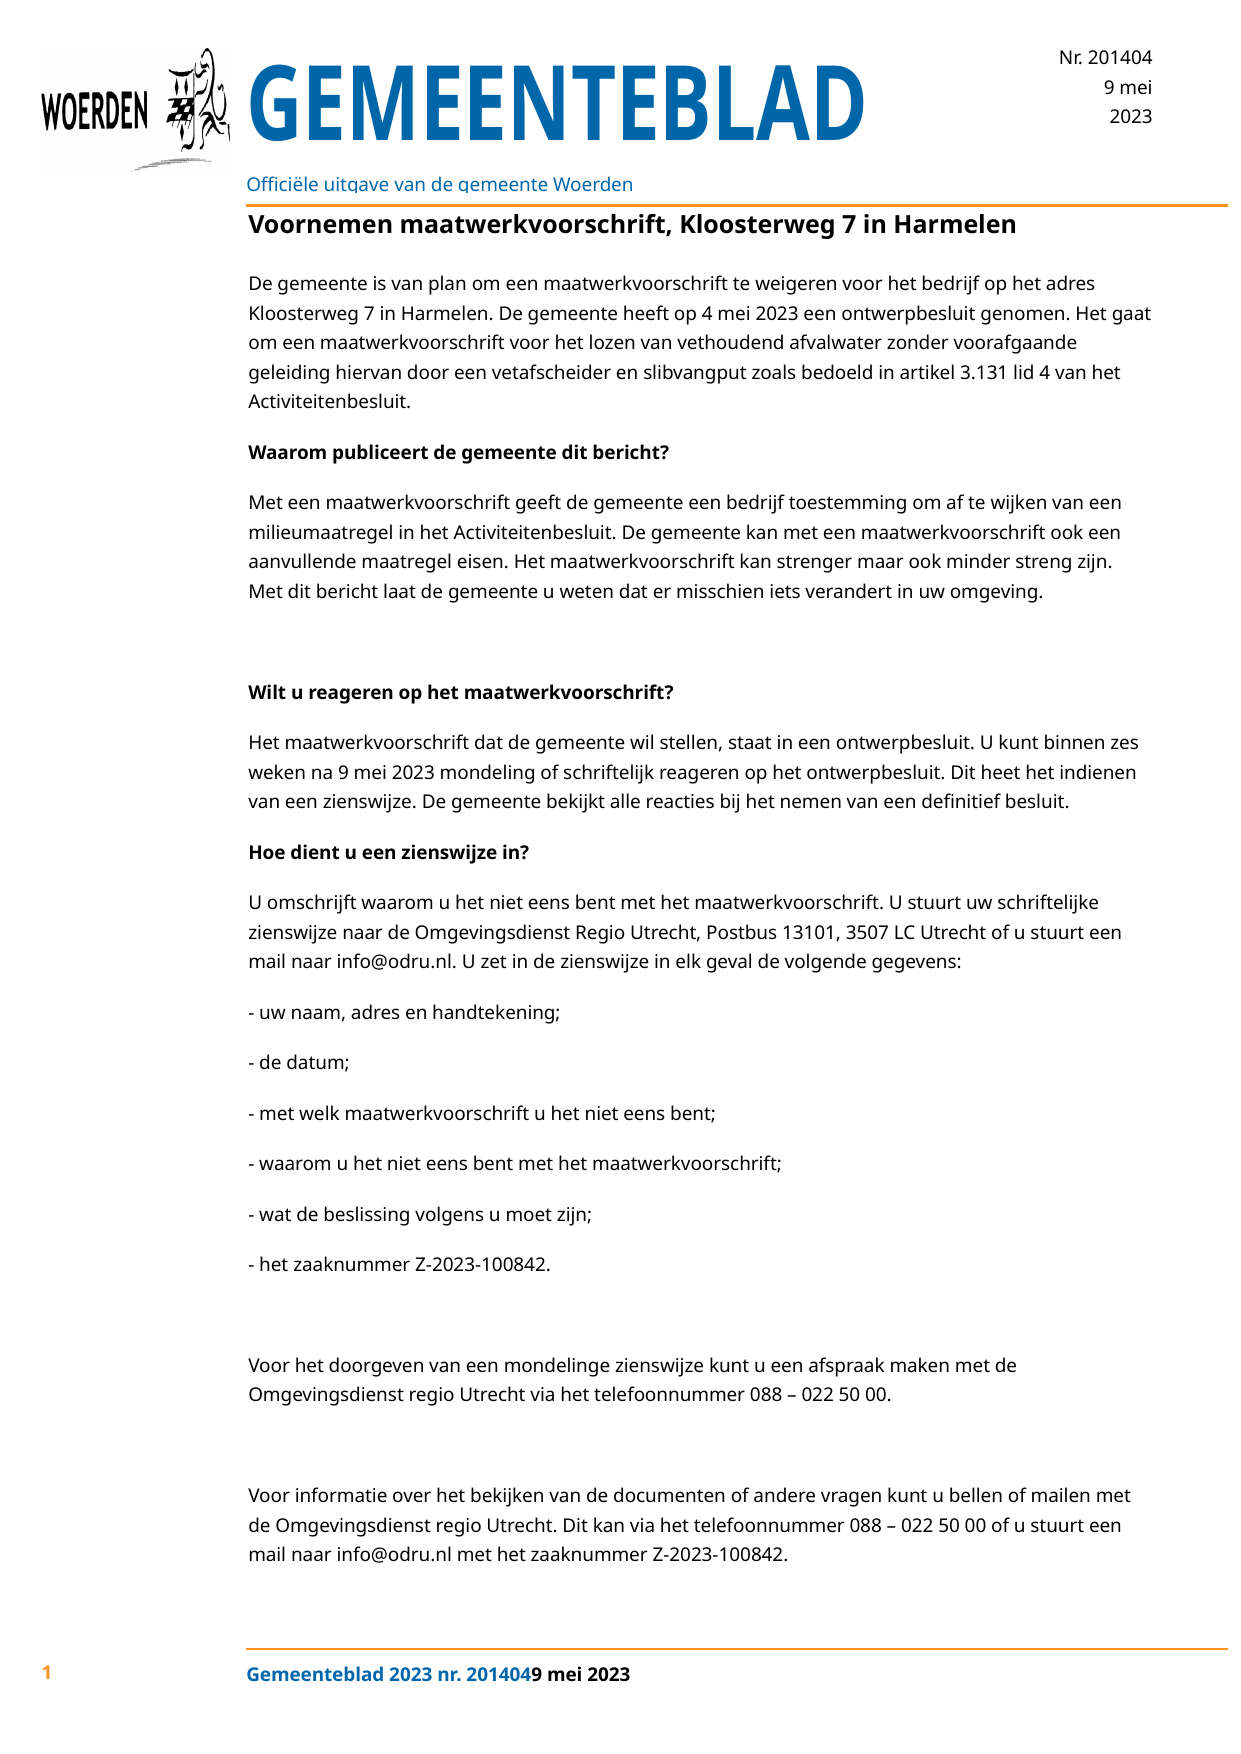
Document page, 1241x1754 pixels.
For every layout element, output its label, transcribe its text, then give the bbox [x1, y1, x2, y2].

text - wat de beslissing volgens u moet zijn; [248, 1201, 1152, 1226]
text Wilt u reageren op het maatwerkvoorschrift? [248, 679, 1152, 705]
text - waarom u het niet eens bent met het maatwerkvoorschrift; [248, 1150, 1152, 1176]
text De gemeente is van plan om een maatwerkvoorschrift te weigeren voor het bedrijf op het adres Kloosterweg 7 in Harmelen. De gemeente heeft op 4 mei 2023 een ontwerpbesluit genomen. Het gaat om een maatwerkvoorschrift voor het lozen van vethoudend afvalwater zonder voorafgaande geleiding hiervan door een vetafscheider en slibvangput zoals bedoeld in artikel 3.131 lid 4 van het Activiteitenbesluit. [248, 270, 1152, 414]
text - met welk maatwerkvoorschrift u het niet eens bent; [248, 1100, 1152, 1126]
picture [41, 47, 231, 172]
text Waarom publiceert de gemeente dit bericht? [248, 439, 1152, 465]
text U omschrijft waarom u het niet eens bent met het maatwerkvoorschrift. U stuurt uw schriftelijke zienswijze naar de Omgevingsdienst Regio Utrecht, Postbus 13101, 3507 LC Utrecht of u stuurt een mail naar info@odru.nl. U zet in de zienswijze in elk geval de volgende gegevens: [248, 889, 1152, 974]
text - de datum; [248, 1049, 1152, 1075]
text Voor informatie over het bekijken van de documenten of andere vragen kunt u bellen of mailen met de Omgevingsdienst regio Utrecht. Dit kan via het telefoonnummer 088 – 022 50 00 of u stuurt een mail naar info@odru.nl met het zaaknummer Z-2023-100842. [248, 1482, 1152, 1567]
text - uw naam, adres en handtekening; [248, 999, 1152, 1025]
text Hoe dient u een zienswijze in? [248, 839, 1152, 865]
text - het zaaknummer Z-2023-100842. [248, 1251, 1152, 1277]
text Met een maatwerkvoorschrift geeft de gemeente een bedrijf toestemming om af te wijken van een milieumaatregel in het Activiteitenbesluit. De gemeente kan met een maatwerkvoorschrift ook een aanvullende maatregel eisen. Het maatwerkvoorschrift kan strenger maar ook minder streng zijn. Met dit bericht laat de gemeente u weten dat er misschien iets verandert in uw omgeving. [248, 489, 1152, 604]
text Het maatwerkvoorschrift dat de gemeente wil stellen, staat in een ontwerpbesluit. U kunt binnen zes weken na 9 mei 2023 mondeling of schriftelijk reageren op het ontwerpbesluit. Dit heet het indienen van een zienswijze. De gemeente bekijkt alle reacties bij het nemen van een definitief besluit. [248, 729, 1152, 814]
text Voornemen maatwerkvoorschrift, Kloosterweg 7 in Harmelen [248, 207, 1152, 241]
text Voor het doorgeven van een mondelinge zienswijze kunt u een afspraak maken met de Omgevingsdienst regio Utrecht via het telefoonnummer 088 – 022 50 00. [248, 1352, 1152, 1407]
